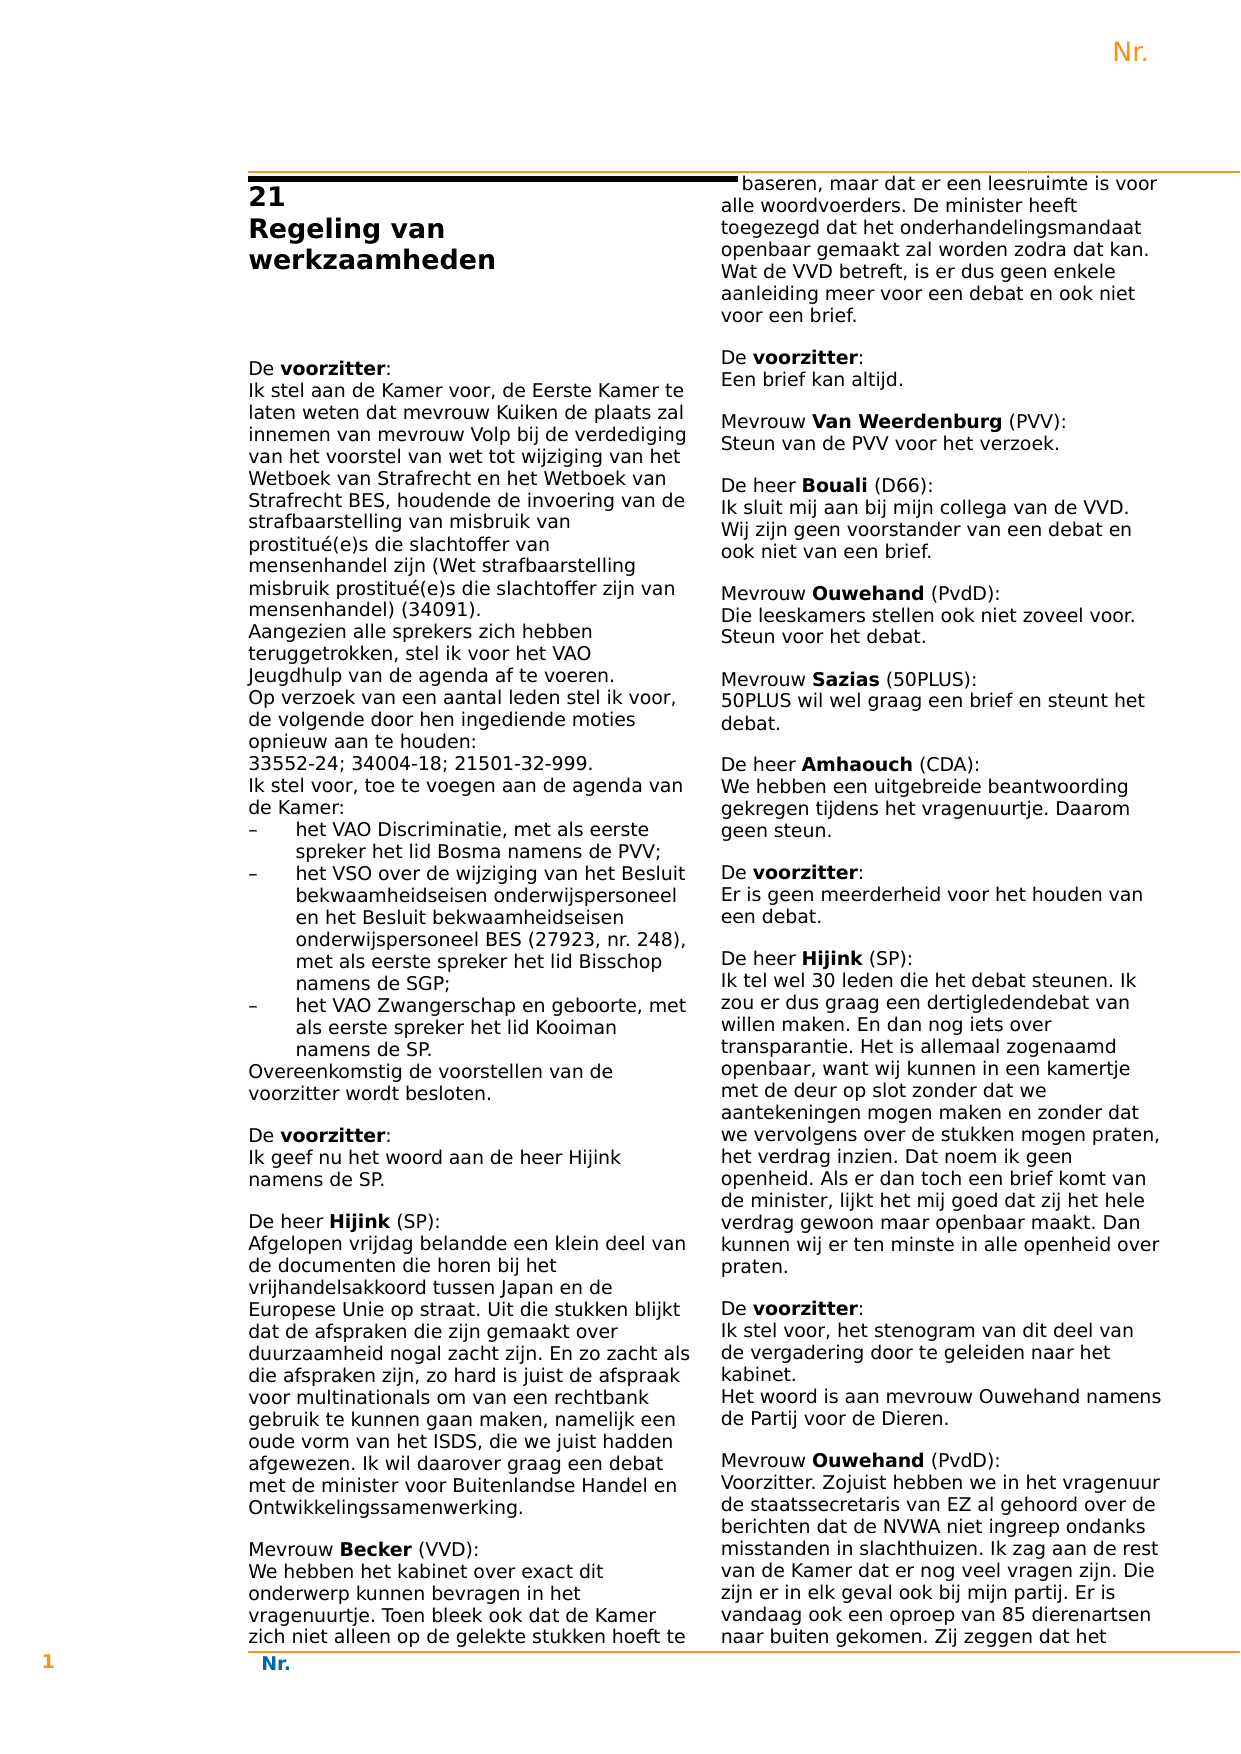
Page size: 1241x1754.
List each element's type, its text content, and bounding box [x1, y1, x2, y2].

text Afgelopen vrijdag belandde een klein deel van de documenten die horen bij het vrijhandelsakkoord tussen Japan en de Europese Unie op straat. Uit die stukken blijkt dat de afspraken die zijn gemaakt over duurzaamheid nogal zacht zijn. En zo zacht als die afspraken zijn, zo hard is juist de afspraak voor multinationals om van een rechtbank gebruik te kunnen gaan maken, namelijk een oude vorm van het ISDS, die we juist hadden afgewezen. Ik wil daarover graag een debat met de minister voor Buitenlandse Handel en Ontwikkelingssamenwerking. [248, 1233, 691, 1518]
text De heer Amhaouch (CDA): [721, 754, 1163, 776]
text De voorzitter: [248, 1125, 691, 1147]
text Een brief kan altijd. [721, 369, 1163, 391]
text De voorzitter: [721, 862, 1163, 884]
text baseren, maar dat er een leesruimte is voor alle woordvoerders. De minister heeft toegezegd dat het onderhandelingsmandaat openbaar gemaakt zal worden zodra dat kan. Wat de VVD betreft, is er dus geen enkele aanleiding meer voor een debat en ook niet voor een brief. [721, 173, 1163, 327]
text De voorzitter: [248, 358, 691, 379]
text Ik tel wel 30 leden die het debat steunen. Ik zou er dus graag een dertigledendebat van willen maken. En dan nog iets over transparantie. Het is allemaal zogenaamd openbaar, want wij kunnen in een kamertje met de deur op slot zonder dat we aantekeningen mogen maken en zonder dat we vervolgens over de stukken mogen praten, het verdrag inzien. Dat noem ik geen openheid. Als er dan toch een brief komt van de minister, lijkt het mij goed dat zij het hele verdrag gewoon maar openbaar maakt. Dan kunnen wij er ten minste in alle openheid over praten. [721, 970, 1163, 1278]
text Er is geen meerderheid voor het houden van een debat. [721, 884, 1163, 928]
text Op verzoek van een aantal leden stel ik voor, de volgende door hen ingediende moties opnieuw aan te houden: [248, 687, 691, 753]
text De voorzitter: [721, 1298, 1163, 1320]
text Overeenkomstig de voorstellen van de voorzitter wordt besloten. [248, 1061, 691, 1105]
list het VAO Zwangerschap en geboorte, met als eerste spreker het lid Kooiman namens de SP. [248, 995, 691, 1061]
text De heer Hijink (SP): [248, 1211, 691, 1233]
text Het woord is aan mevrouw Ouwehand namens de Partij voor de Dieren. [721, 1386, 1163, 1430]
text Die leeskamers stellen ook niet zoveel voor. Steun voor het debat. [721, 604, 1163, 648]
text Ik geef nu het woord aan de heer Hijink namens de SP. [248, 1147, 691, 1191]
text 33552-24; 34004-18; 21501-32-999. [248, 753, 691, 775]
list het VAO Discriminatie, met als eerste spreker het lid Bosma namens de PVV; [248, 819, 691, 863]
text Steun van de PVV voor het verzoek. [721, 433, 1163, 454]
text Ik stel aan de Kamer voor, de Eerste Kamer te laten weten dat mevrouw Kuiken de plaats zal innemen van mevrouw Volp bij de verdediging van het voorstel van wet tot wijziging van het Wetboek van Strafrecht en het Wetboek van Strafrecht BES, houdende de invoering van de strafbaarstelling van misbruik van prostitué(e)s die slachtoffer van mensenhandel zijn (Wet strafbaarstelling misbruik prostitué(e)s die slachtoffer zijn van mensenhandel) (34091). [248, 379, 691, 621]
text Mevrouw Van Weerdenburg (PVV): [721, 411, 1163, 433]
title 21 Regeling van werkzaamheden [248, 182, 691, 276]
text 50PLUS wil wel graag een brief en steunt het debat. [721, 690, 1163, 734]
text Mevrouw Sazias (50PLUS): [721, 668, 1163, 690]
text Ik stel voor, het stenogram van dit deel van de vergadering door te geleiden naar het kabinet. [721, 1320, 1163, 1386]
text De heer Hijink (SP): [721, 948, 1163, 970]
text Aangezien alle sprekers zich hebben teruggetrokken, stel ik voor het VAO Jeugdhulp van de agenda af te voeren. [248, 621, 691, 687]
text De heer Bouali (D66): [721, 474, 1163, 497]
text Voorzitter. Zojuist hebben we in het vragenuur de staatssecretaris van EZ al gehoord over de berichten dat de NVWA niet ingreep ondanks misstanden in slachthuizen. Ik zag aan de rest van de Kamer dat er nog veel vragen zijn. Die zijn er in elk geval ook bij mijn partij. Er is vandaag ook een oproep van 85 dierenartsen naar buiten gekomen. Zij zeggen dat het [721, 1472, 1163, 1648]
text We hebben het kabinet over exact dit onderwerp kunnen bevragen in het vragenuurtje. Toen bleek ook dat de Kamer zich niet alleen op de gelekte stukken hoeft te [248, 1561, 691, 1648]
text Ik sluit mij aan bij mijn collega van de VVD. Wij zijn geen voorstander van een debat en ook niet van een brief. [721, 497, 1163, 562]
text Ik stel voor, toe te voegen aan de agenda van de Kamer: [248, 775, 691, 819]
text Mevrouw Becker (VVD): [248, 1538, 691, 1561]
text Mevrouw Ouwehand (PvdD): [721, 582, 1163, 604]
list het VSO over de wijziging van het Besluit bekwaamheidseisen onderwijspersoneel en het Besluit bekwaamheidseisen onderwijspersoneel BES (27923, nr. 248), met als eerste spreker het lid Bisschop namens de SGP; [248, 863, 691, 995]
text Mevrouw Ouwehand (PvdD): [721, 1450, 1163, 1472]
text We hebben een uitgebreide beantwoording gekregen tijdens het vragenuurtje. Daarom geen steun. [721, 776, 1163, 842]
text De voorzitter: [721, 347, 1163, 369]
